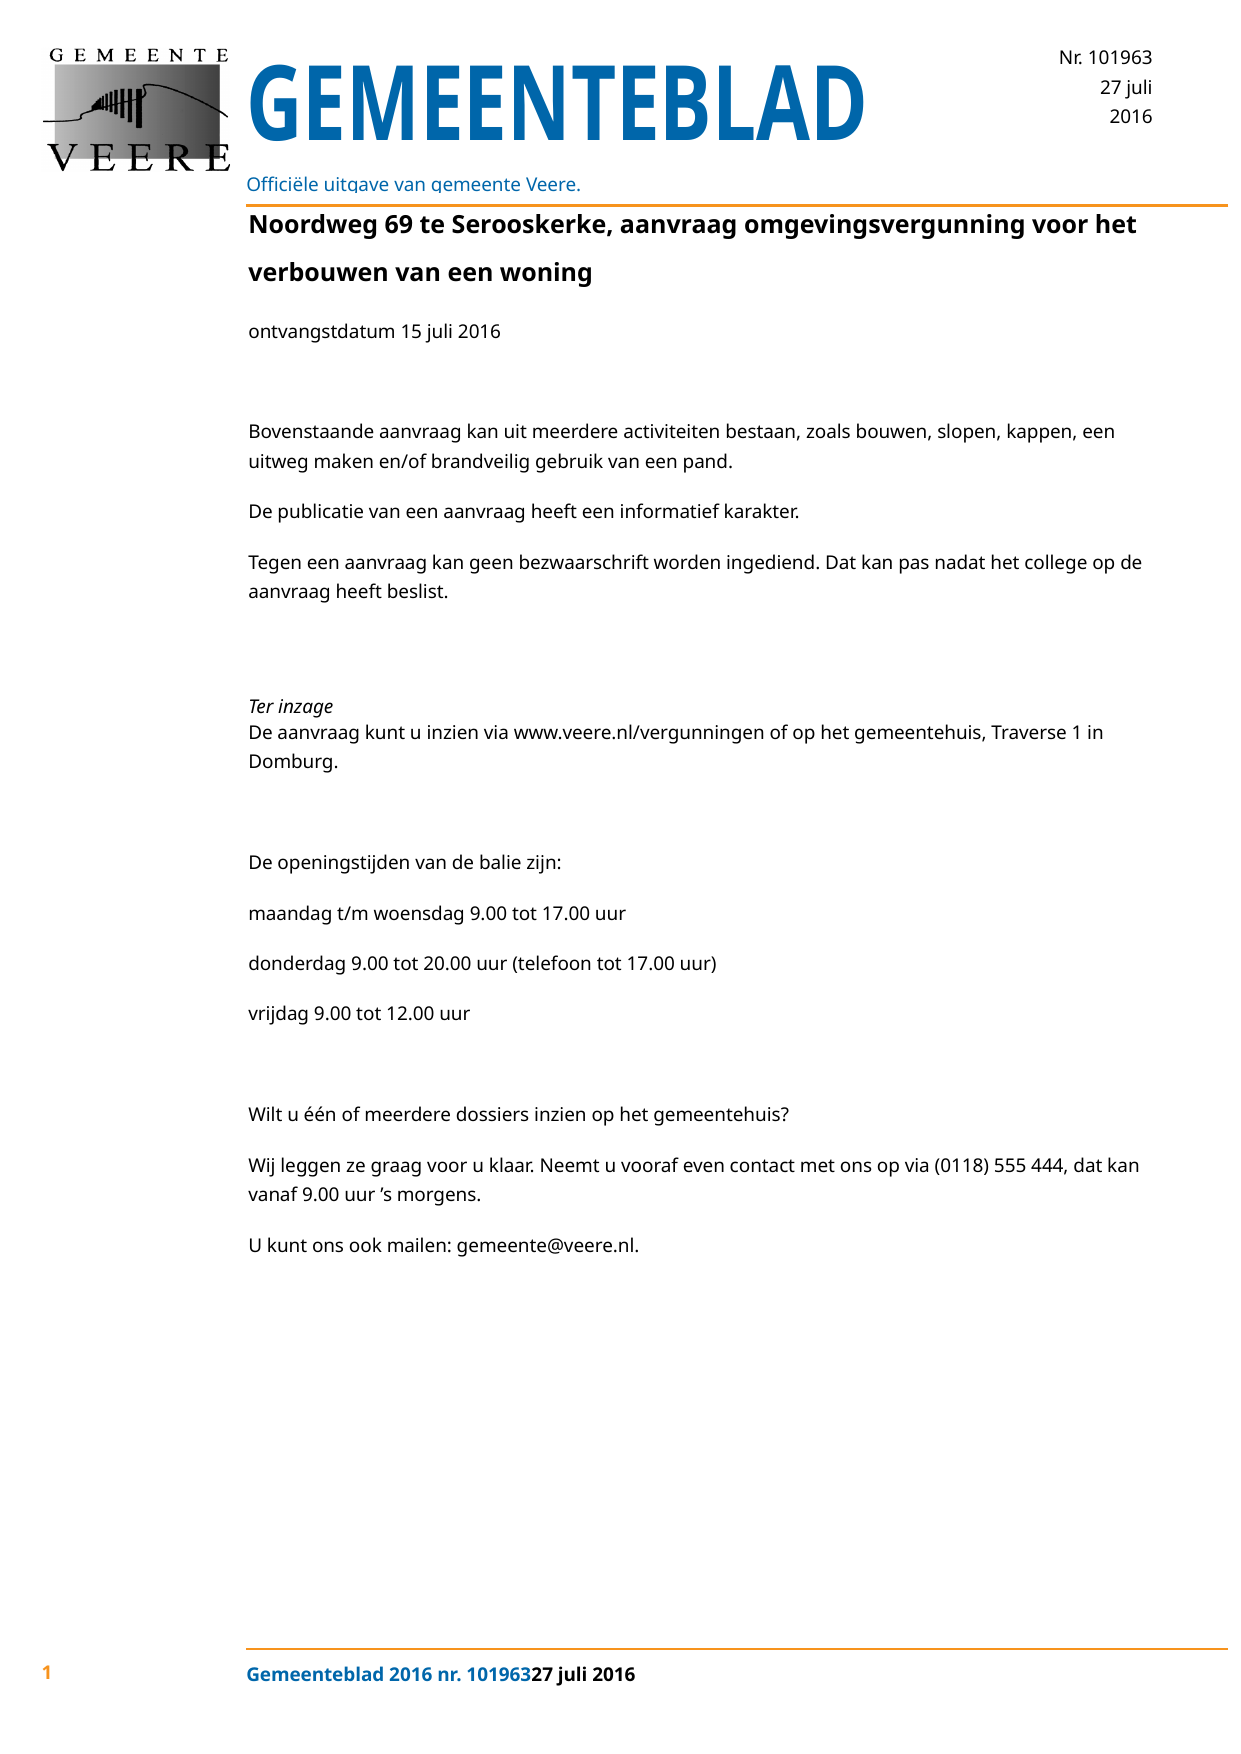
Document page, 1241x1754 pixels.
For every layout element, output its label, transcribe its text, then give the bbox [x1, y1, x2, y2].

text Wij leggen ze graag voor u klaar. Neemt u vooraf even contact met ons op via (0118) 555 444, dat kan vanaf 9.00 uur ’s morgens. [248, 1152, 1152, 1207]
text vrijdag 9.00 tot 12.00 uur [248, 1001, 1152, 1026]
text Noordweg 69 te Serooskerke, aanvraag omgevingsvergunning voor het verbouwen van een woning [248, 207, 1152, 288]
text De openingstijden van de balie zijn: [248, 849, 1152, 875]
text Ter inzage [248, 693, 1152, 719]
text De publicatie van een aanvraag heeft een informatief karakter. [248, 499, 1152, 524]
text Bovenstaande aanvraag kan uit meerdere activiteiten bestaan, zoals bouwen, slopen, kappen, een uitweg maken en/of brandveilig gebruik van een pand. [248, 419, 1152, 474]
text U kunt ons ook mailen: gemeente@veere.nl. [248, 1232, 1152, 1257]
text maandag t/m woensdag 9.00 tot 17.00 uur [248, 900, 1152, 925]
text De aanvraag kunt u inzien via www.veere.nl/vergunningen of op het gemeentehuis, Traverse 1 in Domburg. [248, 719, 1152, 774]
text donderdag 9.00 tot 20.00 uur (telefoon tot 17.00 uur) [248, 950, 1152, 976]
text Tegen een aanvraag kan geen bezwaarschrift worden ingediend. Dat kan pas nadat het college op de aanvraag heeft beslist. [248, 549, 1152, 604]
picture [41, 47, 231, 172]
text Wilt u één of meerdere dossiers inzien op het gemeentehuis? [248, 1101, 1152, 1127]
text ontvangstdatum 15 juli 2016 [248, 318, 1152, 344]
